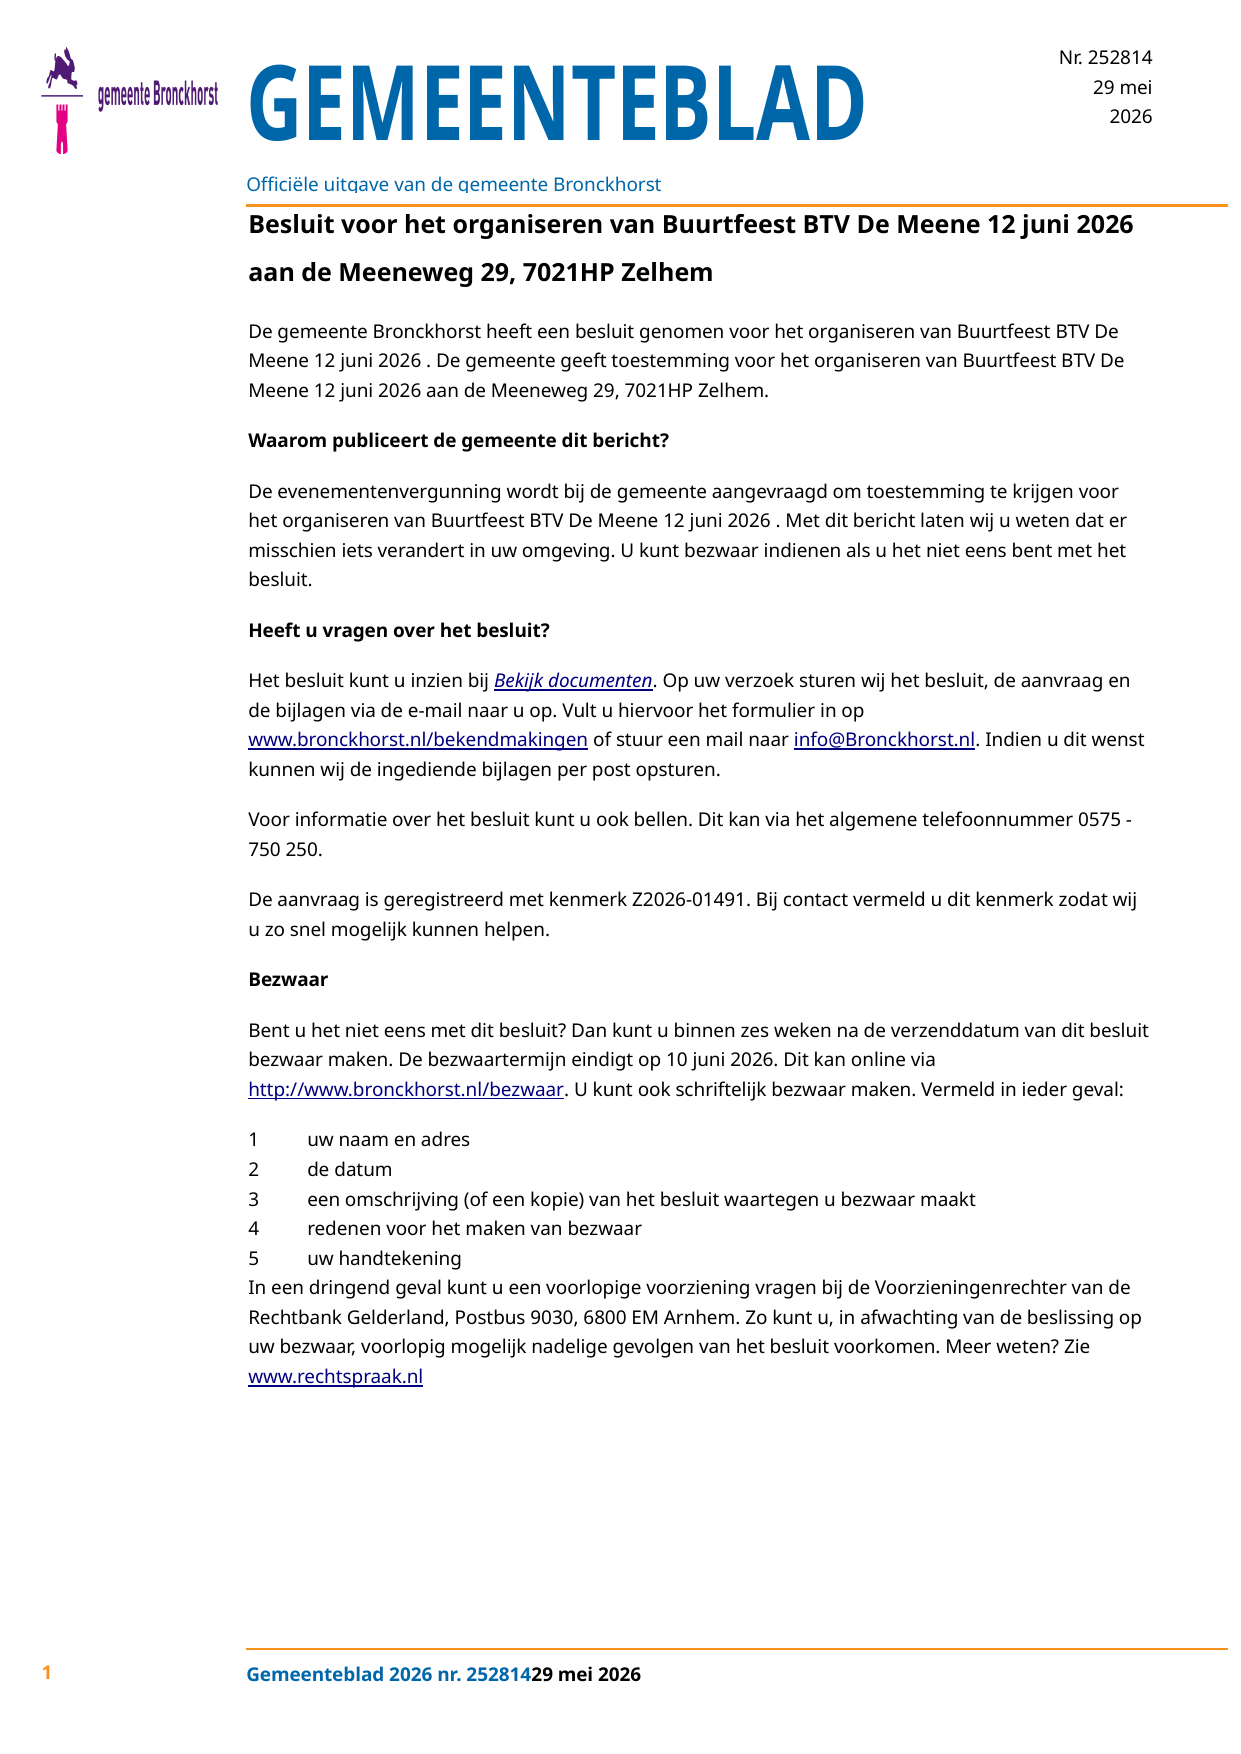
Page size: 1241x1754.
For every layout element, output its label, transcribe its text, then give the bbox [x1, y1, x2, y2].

text Waarom publiceert de gemeente dit bericht? [248, 427, 1152, 453]
list uw naam en adres [248, 1127, 1152, 1152]
picture [41, 47, 231, 172]
text Het besluit kunt u inzien bij Bekijk documenten. Op uw verzoek sturen wij het besluit, de aanvraag en de bijlagen via de e-mail naar u op. Vult u hiervoor het formulier in op www.bronckhorst.nl/bekendmakingen of stuur een mail naar info@Bronckhorst.nl. Indien u dit wenst kunnen wij de ingediende bijlagen per post opsturen. [248, 667, 1152, 782]
text Bezwaar [248, 967, 1152, 992]
list uw handtekening [248, 1245, 1152, 1271]
list een omschrijving (of een kopie) van het besluit waartegen u bezwaar maakt [248, 1186, 1152, 1212]
text De gemeente Bronckhorst heeft een besluit genomen voor het organiseren van Buurtfeest BTV De Meene 12 juni 2026 . De gemeente geeft toestemming voor het organiseren van Buurtfeest BTV De Meene 12 juni 2026 aan de Meeneweg 29, 7021HP Zelhem. [248, 318, 1152, 403]
text Heeft u vragen over het besluit? [248, 617, 1152, 643]
text In een dringend geval kunt u een voorlopige voorziening vragen bij de Voorzieningenrechter van de Rechtbank Gelderland, Postbus 9030, 6800 EM Arnhem. Zo kunt u, in afwachting van de beslissing op uw bezwaar, voorlopig mogelijk nadelige gevolgen van het besluit voorkomen. Meer weten? Zie www.rechtspraak.nl [248, 1274, 1152, 1389]
list de datum [248, 1156, 1152, 1182]
list redenen voor het maken van bezwaar [248, 1215, 1152, 1241]
text Voor informatie over het besluit kunt u ook bellen. Dit kan via het algemene telefoonnummer 0575 - 750 250. [248, 807, 1152, 862]
text De aanvraag is geregistreerd met kenmerk Z2026-01491. Bij contact vermeld u dit kenmerk zodat wij u zo snel mogelijk kunnen helpen. [248, 887, 1152, 942]
text Besluit voor het organiseren van Buurtfeest BTV De Meene 12 juni 2026 aan de Meeneweg 29, 7021HP Zelhem [248, 207, 1152, 288]
text De evenementenvergunning wordt bij de gemeente aangevraagd om toestemming te krijgen voor het organiseren van Buurtfeest BTV De Meene 12 juni 2026 . Met dit bericht laten wij u weten dat er misschien iets verandert in uw omgeving. U kunt bezwaar indienen als u het niet eens bent met het besluit. [248, 478, 1152, 592]
text Bent u het niet eens met dit besluit? Dan kunt u binnen zes weken na de verzenddatum van dit besluit bezwaar maken. De bezwaartermijn eindigt op 10 juni 2026. Dit kan online via http://www.bronckhorst.nl/bezwaar. U kunt ook schriftelijk bezwaar maken. Vermeld in ieder geval: [248, 1017, 1152, 1102]
